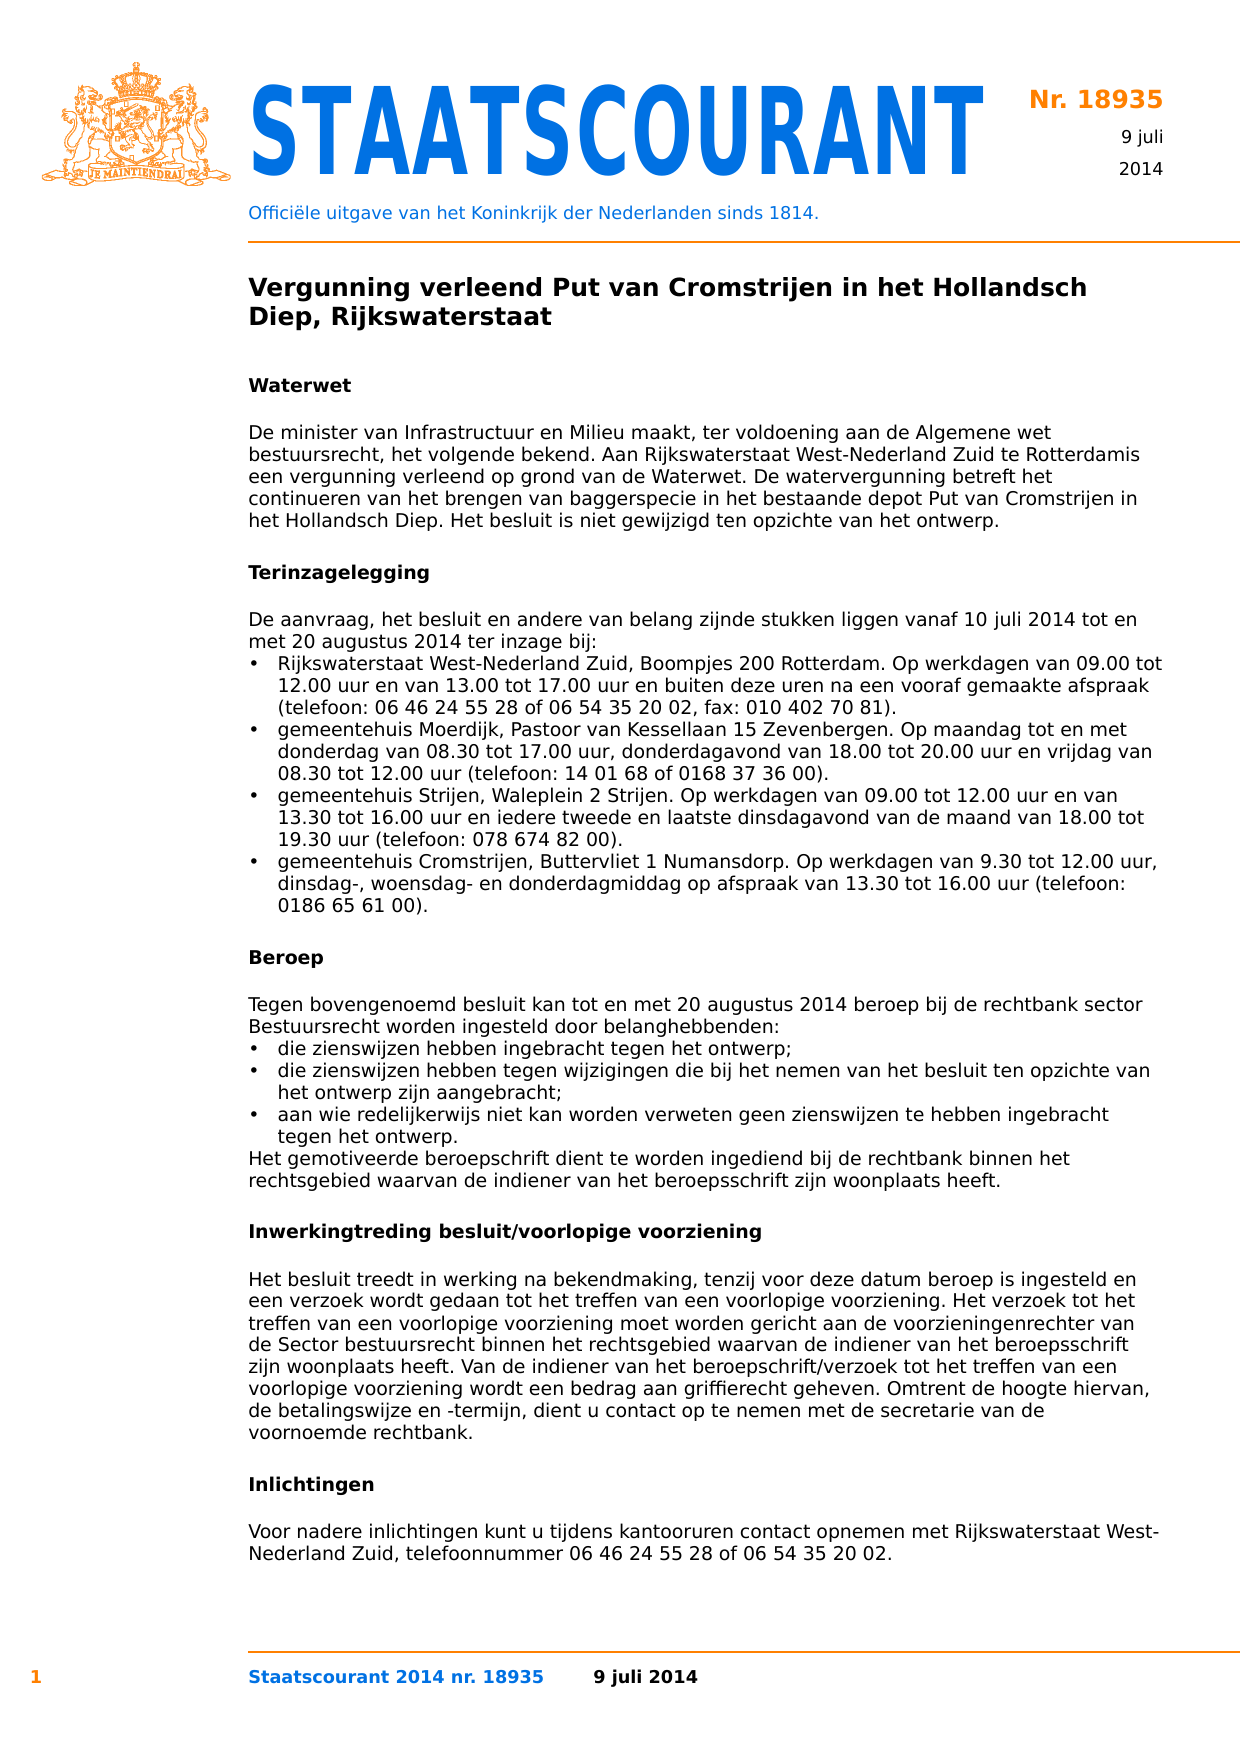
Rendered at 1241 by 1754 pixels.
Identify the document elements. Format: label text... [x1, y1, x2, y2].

table_cell 2014 [998, 153, 1240, 203]
picture [41, 62, 231, 186]
text Het gemotiveerde beroepschrift dient te worden ingediend bij de rechtbank binnen het rechtsgebied waarvan de indiener van het beroepsschrift zijn woonplaats heeft. [248, 1147, 1163, 1191]
text • die zienswijzen hebben tegen wijzigingen die bij het nemen van het besluit ten opzichte van het ontwerp zijn aangebracht; [248, 1059, 1163, 1103]
text • die zienswijzen hebben ingebracht tegen het ontwerp; [248, 1038, 1163, 1059]
table_header STAATSCOURANT [248, 62, 998, 203]
subtitle Vergunning verleend Put van Cromstrijen in het Hollandsch Diep, Rijkswaterstaat [248, 273, 1163, 331]
text Tegen bovengenoemd besluit kan tot en met 20 augustus 2014 beroep bij de rechtbank sector Bestuursrecht worden ingesteld door belanghebbenden: [248, 994, 1163, 1038]
text • Rijkswaterstaat West-Nederland Zuid, Boompjes 200 Rotterdam. Op werkdagen van 09.00 tot 12.00 uur en van 13.00 tot 17.00 uur en buiten deze uren na een vooraf gemaakte afspraak (telefoon: 06 46 24 55 28 of 06 54 35 20 02, fax: 010 402 70 81). [248, 653, 1163, 719]
text • gemeentehuis Moerdijk, Pastoor van Kessellaan 15 Zevenbergen. Op maandag tot en met donderdag van 08.30 tot 17.00 uur, donderdagavond van 18.00 tot 20.00 uur en vrijdag van 08.30 tot 12.00 uur (telefoon: 14 01 68 of 0168 37 36 00). [248, 719, 1163, 785]
text De aanvraag, het besluit en andere van belang zijnde stukken liggen vanaf 10 juli 2014 tot en met 20 augustus 2014 ter inzage bij: [248, 609, 1163, 653]
subtitle Inlichtingen [248, 1474, 1163, 1496]
subtitle Inwerkingtreding besluit/voorlopige voorziening [248, 1221, 1163, 1243]
table_header [25, 62, 248, 241]
table_header Nr. 18935 [998, 62, 1240, 121]
table_cell 9 juli [998, 121, 1240, 153]
text De minister van Infrastructuur en Milieu maakt, ter voldoening aan de Algemene wet bestuursrecht, het volgende bekend. Aan Rijkswaterstaat West-Nederland Zuid te Rotterdamis een vergunning verleend op grond van de Waterwet. De watervergunning betreft het continueren van het brengen van baggerspecie in het bestaande depot Put van Cromstrijen in het Hollandsch Diep. Het besluit is niet gewijzigd ten opzichte van het ontwerp. [248, 422, 1163, 532]
subtitle Beroep [248, 947, 1163, 969]
text Het besluit treedt in werking na bekendmaking, tenzij voor deze datum beroep is ingesteld en een verzoek wordt gedaan tot het treffen van een voorlopige voorziening. Het verzoek tot het treffen van een voorlopige voorziening moet worden gericht aan de voorzieningenrechter van de Sector bestuursrecht binnen het rechtsgebied waarvan de indiener van het beroepsschrift zijn woonplaats heeft. Van de indiener van het beroepschrift/verzoek tot het treffen van een voorlopige voorziening wordt een bedrag aan griffierecht geheven. Omtrent de hoogte hiervan, de betalingswijze en -termijn, dient u contact op te nemen met de secretarie van de voornoemde rechtbank. [248, 1268, 1163, 1444]
text • gemeentehuis Strijen, Waleplein 2 Strijen. Op werkdagen van 09.00 tot 12.00 uur en van 13.30 tot 16.00 uur en iedere tweede en laatste dinsdagavond van de maand van 18.00 tot 19.30 uur (telefoon: 078 674 82 00). [248, 785, 1163, 851]
text • gemeentehuis Cromstrijen, Buttervliet 1 Numansdorp. Op werkdagen van 9.30 tot 12.00 uur, dinsdag-, woensdag- en donderdagmiddag op afspraak van 13.30 tot 16.00 uur (telefoon: 0186 65 61 00). [248, 851, 1163, 917]
text Voor nadere inlichtingen kunt u tijdens kantooruren contact opnemen met Rijkswaterstaat West-Nederland Zuid, telefoonnummer 06 46 24 55 28 of 06 54 35 20 02. [248, 1521, 1163, 1565]
table_cell Officiële uitgave van het Koninkrijk der Nederlanden sinds 1814. [248, 203, 1240, 241]
subtitle Waterwet [248, 375, 1163, 397]
text • aan wie redelijkerwijs niet kan worden verweten geen zienswijzen te hebben ingebracht tegen het ontwerp. [248, 1103, 1163, 1147]
subtitle Terinzagelegging [248, 562, 1163, 584]
